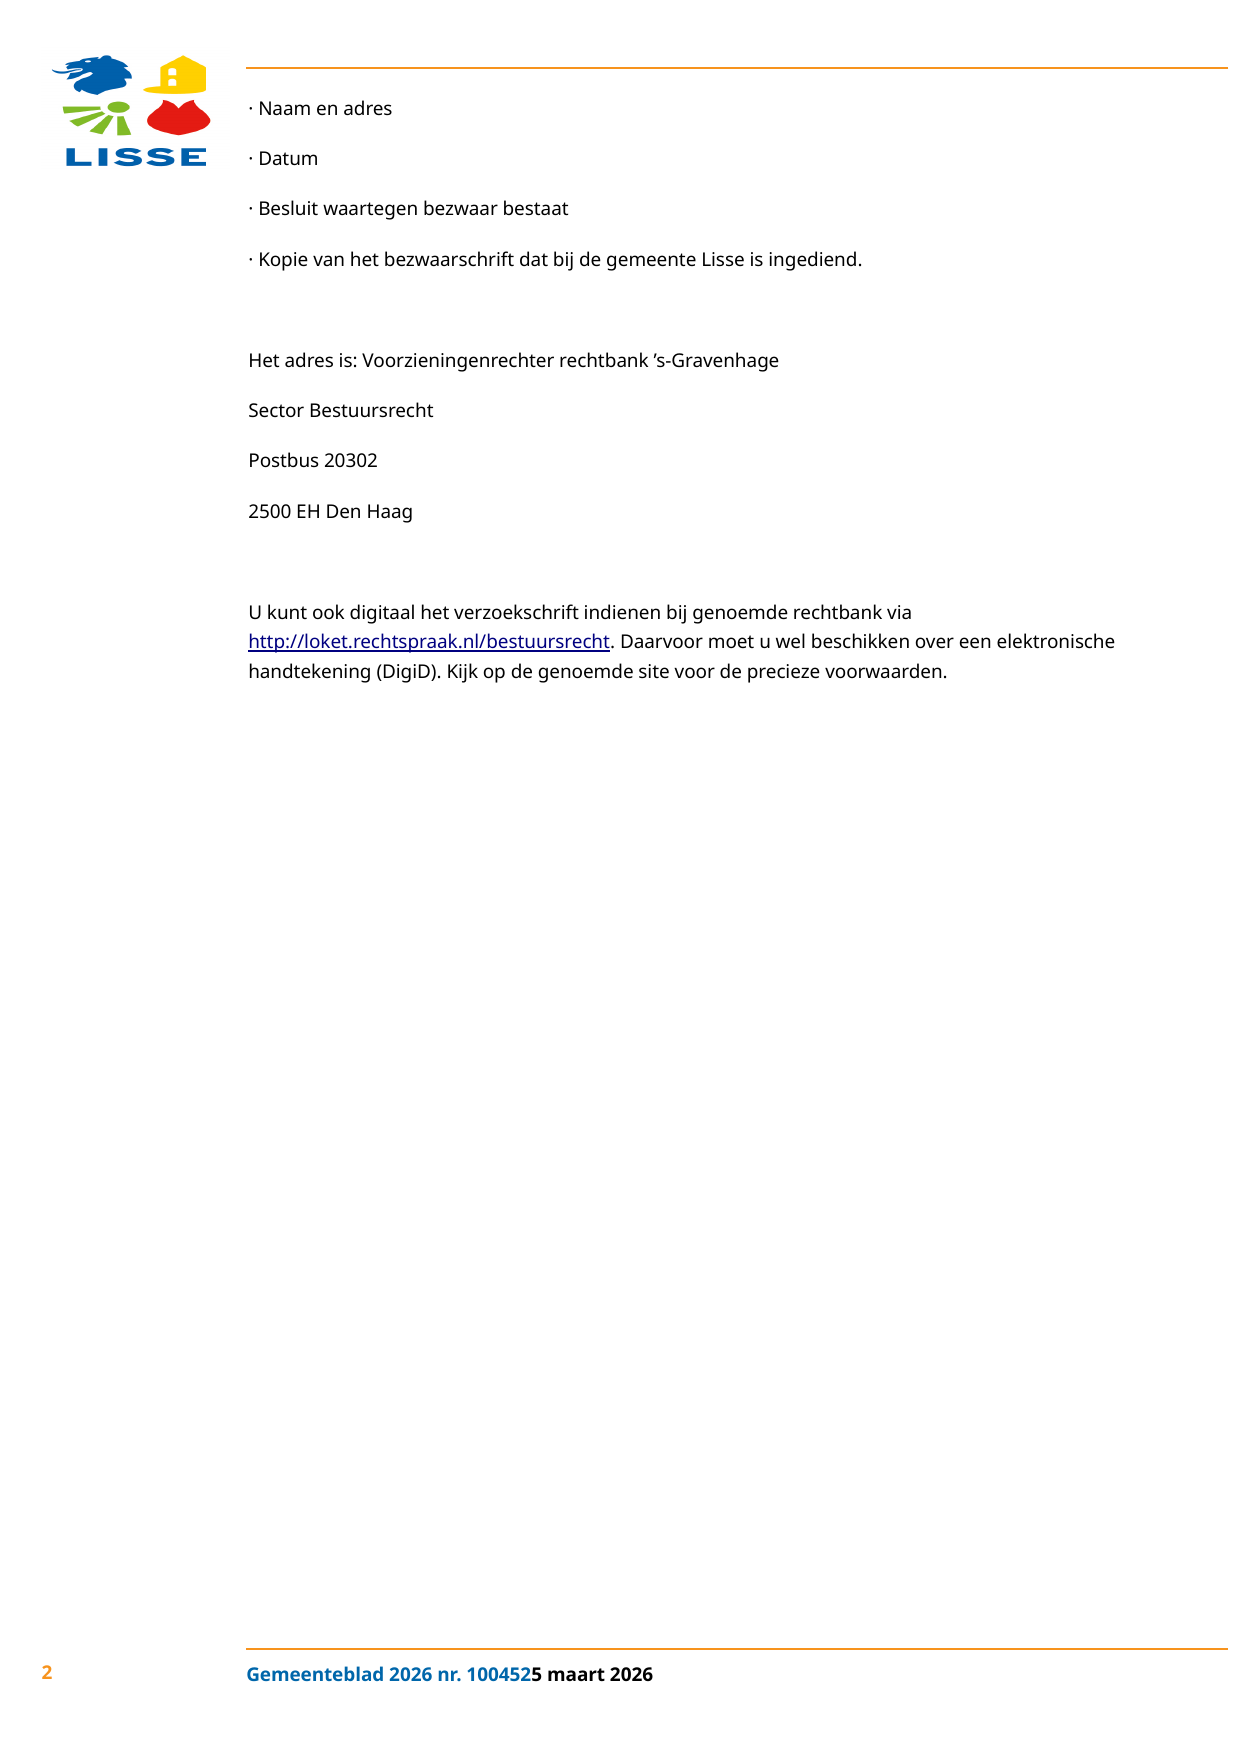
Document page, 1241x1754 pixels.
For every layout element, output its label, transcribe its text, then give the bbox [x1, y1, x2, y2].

text Sector Bestuursrecht [248, 397, 1152, 423]
picture [41, 47, 231, 172]
text · Besluit waartegen bezwaar bestaat [248, 196, 1152, 221]
text U kunt ook digitaal het verzoekschrift indienen bij genoemde rechtbank via http://loket.rechtspraak.nl/bestuursrecht. Daarvoor moet u wel beschikken over een elektronische handtekening (DigiD). Kijk op de genoemde site voor de precieze voorwaarden. [248, 599, 1152, 684]
text 2500 EH Den Haag [248, 498, 1152, 524]
text · Datum [248, 145, 1152, 171]
text · Naam en adres [248, 95, 1152, 121]
text Postbus 20302 [248, 448, 1152, 473]
text Het adres is: Voorzieningenrechter rechtbank ’s-Gravenhage [248, 347, 1152, 373]
text · Kopie van het bezwaarschrift dat bij de gemeente Lisse is ingediend. [248, 246, 1152, 272]
